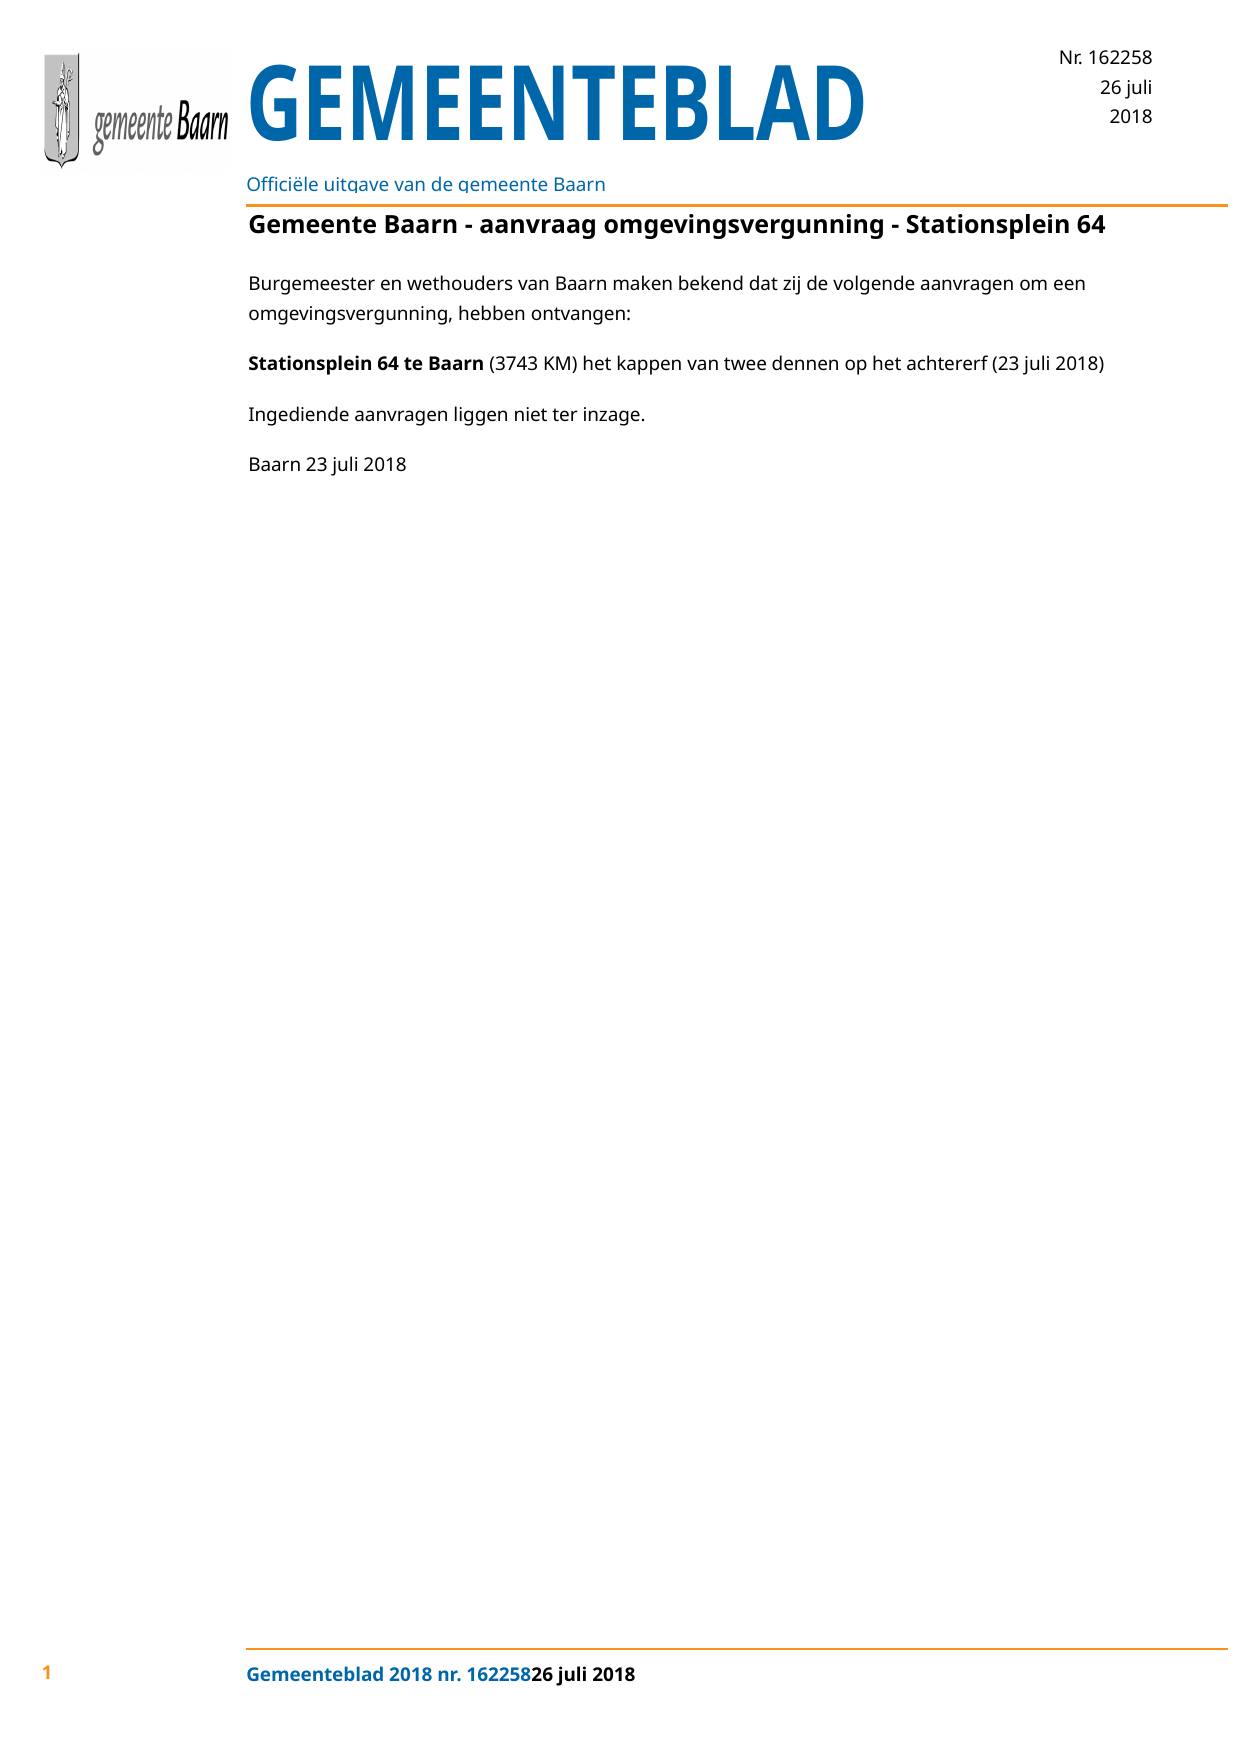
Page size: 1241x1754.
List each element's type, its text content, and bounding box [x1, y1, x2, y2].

text Ingediende aanvragen liggen niet ter inzage. [248, 401, 1152, 426]
text Burgemeester en wethouders van Baarn maken bekend dat zij de volgende aanvragen om een omgevingsvergunning, hebben ontvangen: [248, 270, 1152, 326]
text Stationsplein 64 te Baarn (3743 KM) het kappen van twee dennen op het achtererf (23 juli 2018) [248, 350, 1152, 376]
picture [41, 47, 231, 172]
text Gemeente Baarn - aanvraag omgevingsvergunning - Stationsplein 64 [248, 207, 1152, 241]
text Baarn 23 juli 2018 [248, 451, 1152, 477]
